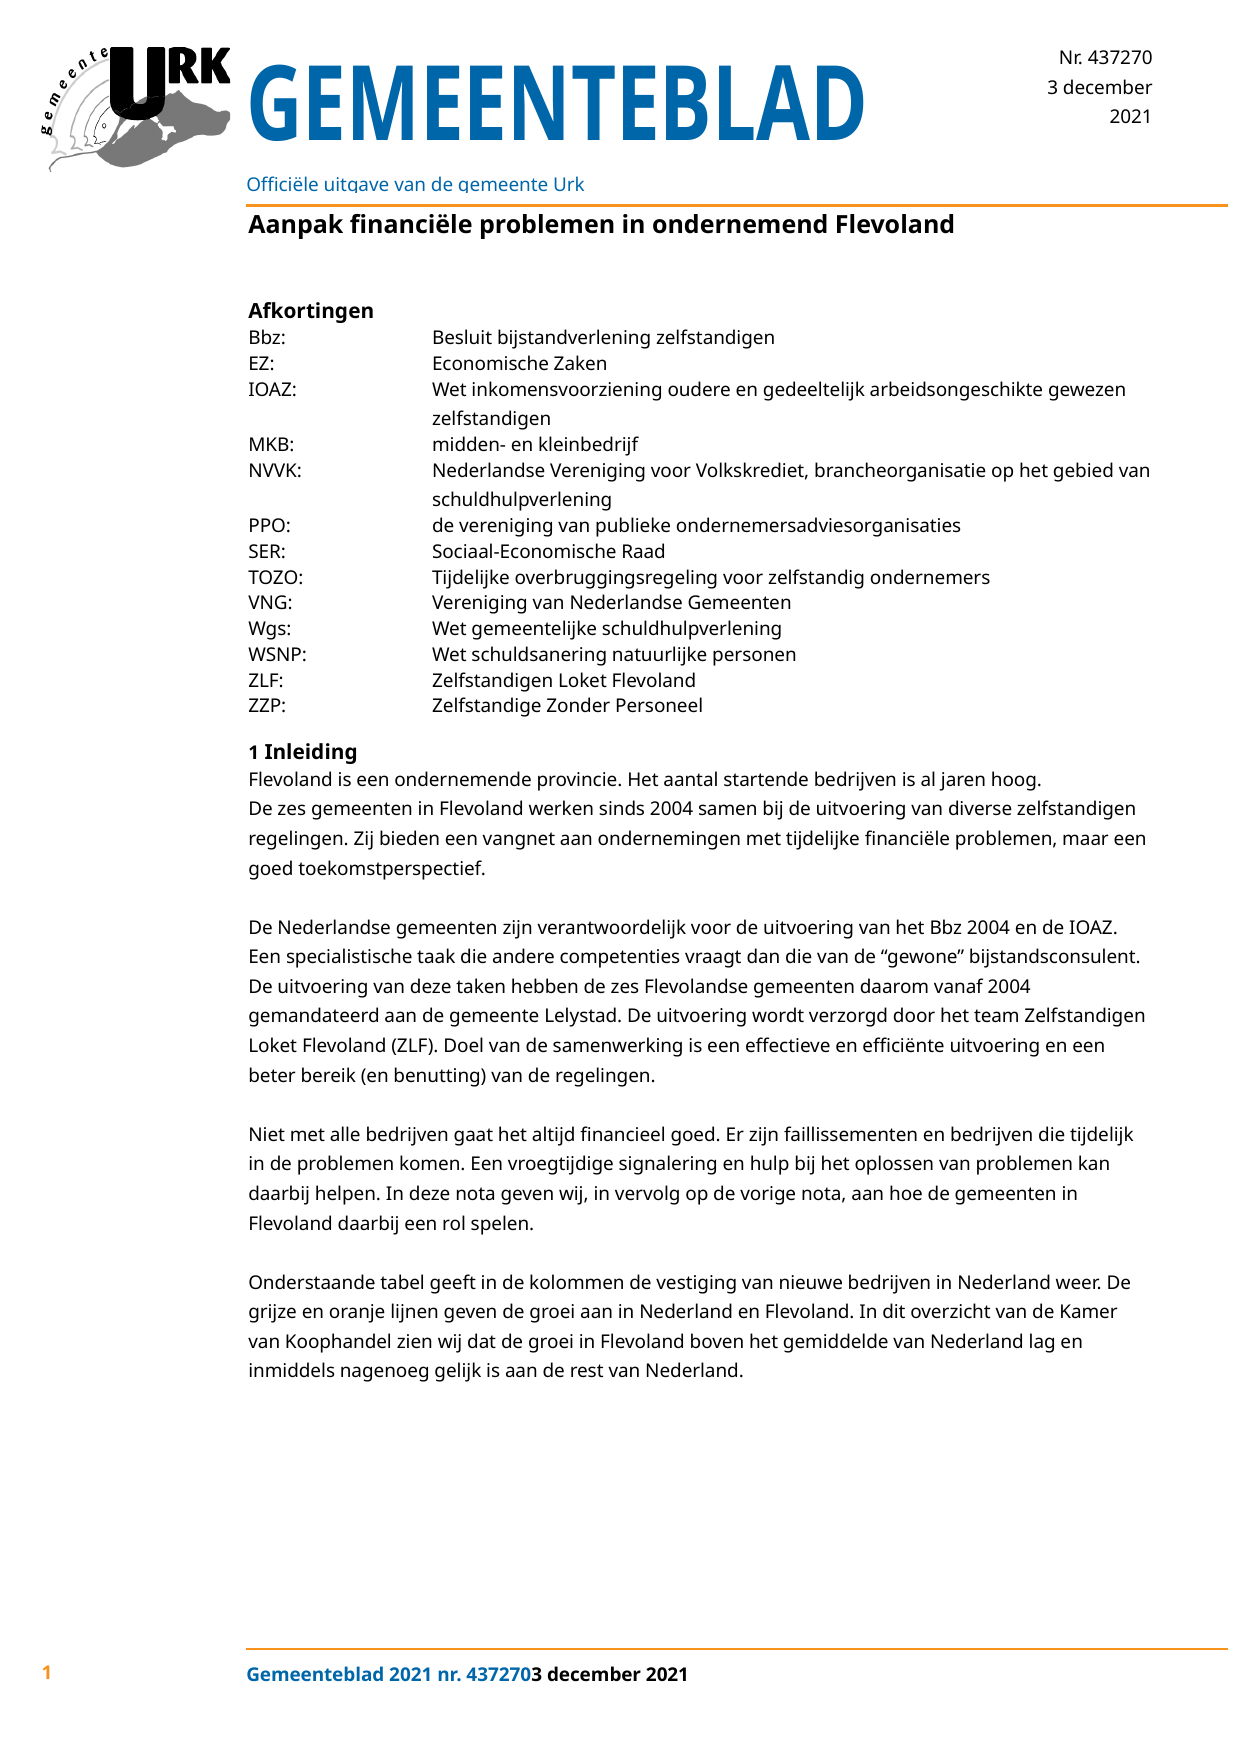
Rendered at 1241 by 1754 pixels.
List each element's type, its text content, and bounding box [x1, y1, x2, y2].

table_cell Vereniging van Nederlandse Gemeenten [432, 590, 1152, 615]
table_cell IOAZ: [248, 376, 432, 431]
text Flevoland is een ondernemende provincie. Het aantal startende bedrijven is al jaren hoog. [248, 766, 1152, 792]
text Aanpak financiële problemen in ondernemend Flevoland [248, 207, 1152, 241]
table_cell midden- en kleinbedrijf [432, 431, 1152, 457]
table_cell Wet inkomensvoorziening oudere en gedeeltelijk arbeidsongeschikte gewezen zelfstandigen [432, 376, 1152, 431]
table_cell PPO: [248, 513, 432, 538]
table_cell Zelfstandige Zonder Personeel [432, 693, 1152, 718]
table_header Bbz: [248, 325, 432, 350]
table_cell NVVK: [248, 457, 432, 512]
table_cell ZLF: [248, 667, 432, 692]
table_cell Zelfstandigen Loket Flevoland [432, 667, 1152, 692]
table_cell EZ: [248, 350, 432, 376]
table_cell Wgs: [248, 615, 432, 641]
text Onderstaande tabel geeft in de kolommen de vestiging van nieuwe bedrijven in Nederland weer. De grijze en oranje lijnen geven de groei aan in Nederland en Flevoland. In dit overzicht van de Kamer van Koophandel zien wij dat de groei in Flevoland boven het gemiddelde van Nederland lag en inmiddels nagenoeg gelijk is aan de rest van Nederland. [248, 1269, 1152, 1383]
text De zes gemeenten in Flevoland werken sinds 2004 samen bij de uitvoering van diverse zelfstandigen regelingen. Zij bieden een vangnet aan ondernemingen met tijdelijke financiële problemen, maar een goed toekomstperspectief. [248, 796, 1152, 880]
table_cell Wet gemeentelijke schuldhulpverlening [432, 615, 1152, 641]
table_cell Nederlandse Vereniging voor Volkskrediet, brancheorganisatie op het gebied van schuldhulpverlening [432, 457, 1152, 512]
picture [41, 47, 231, 172]
table_cell Sociaal-Economische Raad [432, 538, 1152, 564]
table_cell Economische Zaken [432, 350, 1152, 376]
text De Nederlandse gemeenten zijn verantwoordelijk voor de uitvoering van het Bbz 2004 en de IOAZ. Een specialistische taak die andere competenties vraagt dan die van de “gewone” bijstandsconsulent. De uitvoering van deze taken hebben de zes Flevolandse gemeenten daarom vanaf 2004 gemandateerd aan de gemeente Lelystad. De uitvoering wordt verzorgd door het team Zelfstandigen Loket Flevoland (ZLF). Doel van de samenwerking is een effectieve en efficiënte uitvoering en een beter bereik (en benutting) van de regelingen. [248, 914, 1152, 1087]
table_cell Wet schuldsanering natuurlijke personen [432, 641, 1152, 667]
table_cell MKB: [248, 431, 432, 457]
text 1 Inleiding [248, 737, 1152, 766]
table_cell WSNP: [248, 641, 432, 667]
table_cell de vereniging van publieke ondernemersadviesorganisaties [432, 513, 1152, 538]
table_cell TOZO: [248, 564, 432, 589]
text Niet met alle bedrijven gaat het altijd financieel goed. Er zijn faillissementen en bedrijven die tijdelijk in de problemen komen. Een vroegtijdige signalering en hulp bij het oplossen van problemen kan daarbij helpen. In deze nota geven wij, in vervolg op de vorige nota, aan hoe de gemeenten in Flevoland daarbij een rol spelen. [248, 1121, 1152, 1235]
table_cell SER: [248, 538, 432, 564]
table_cell ZZP: [248, 693, 432, 718]
table_header Besluit bijstandverlening zelfstandigen [432, 325, 1152, 350]
text Afkortingen [248, 296, 1152, 324]
table_cell Tijdelijke overbruggingsregeling voor zelfstandig ondernemers [432, 564, 1152, 589]
table_cell VNG: [248, 590, 432, 615]
